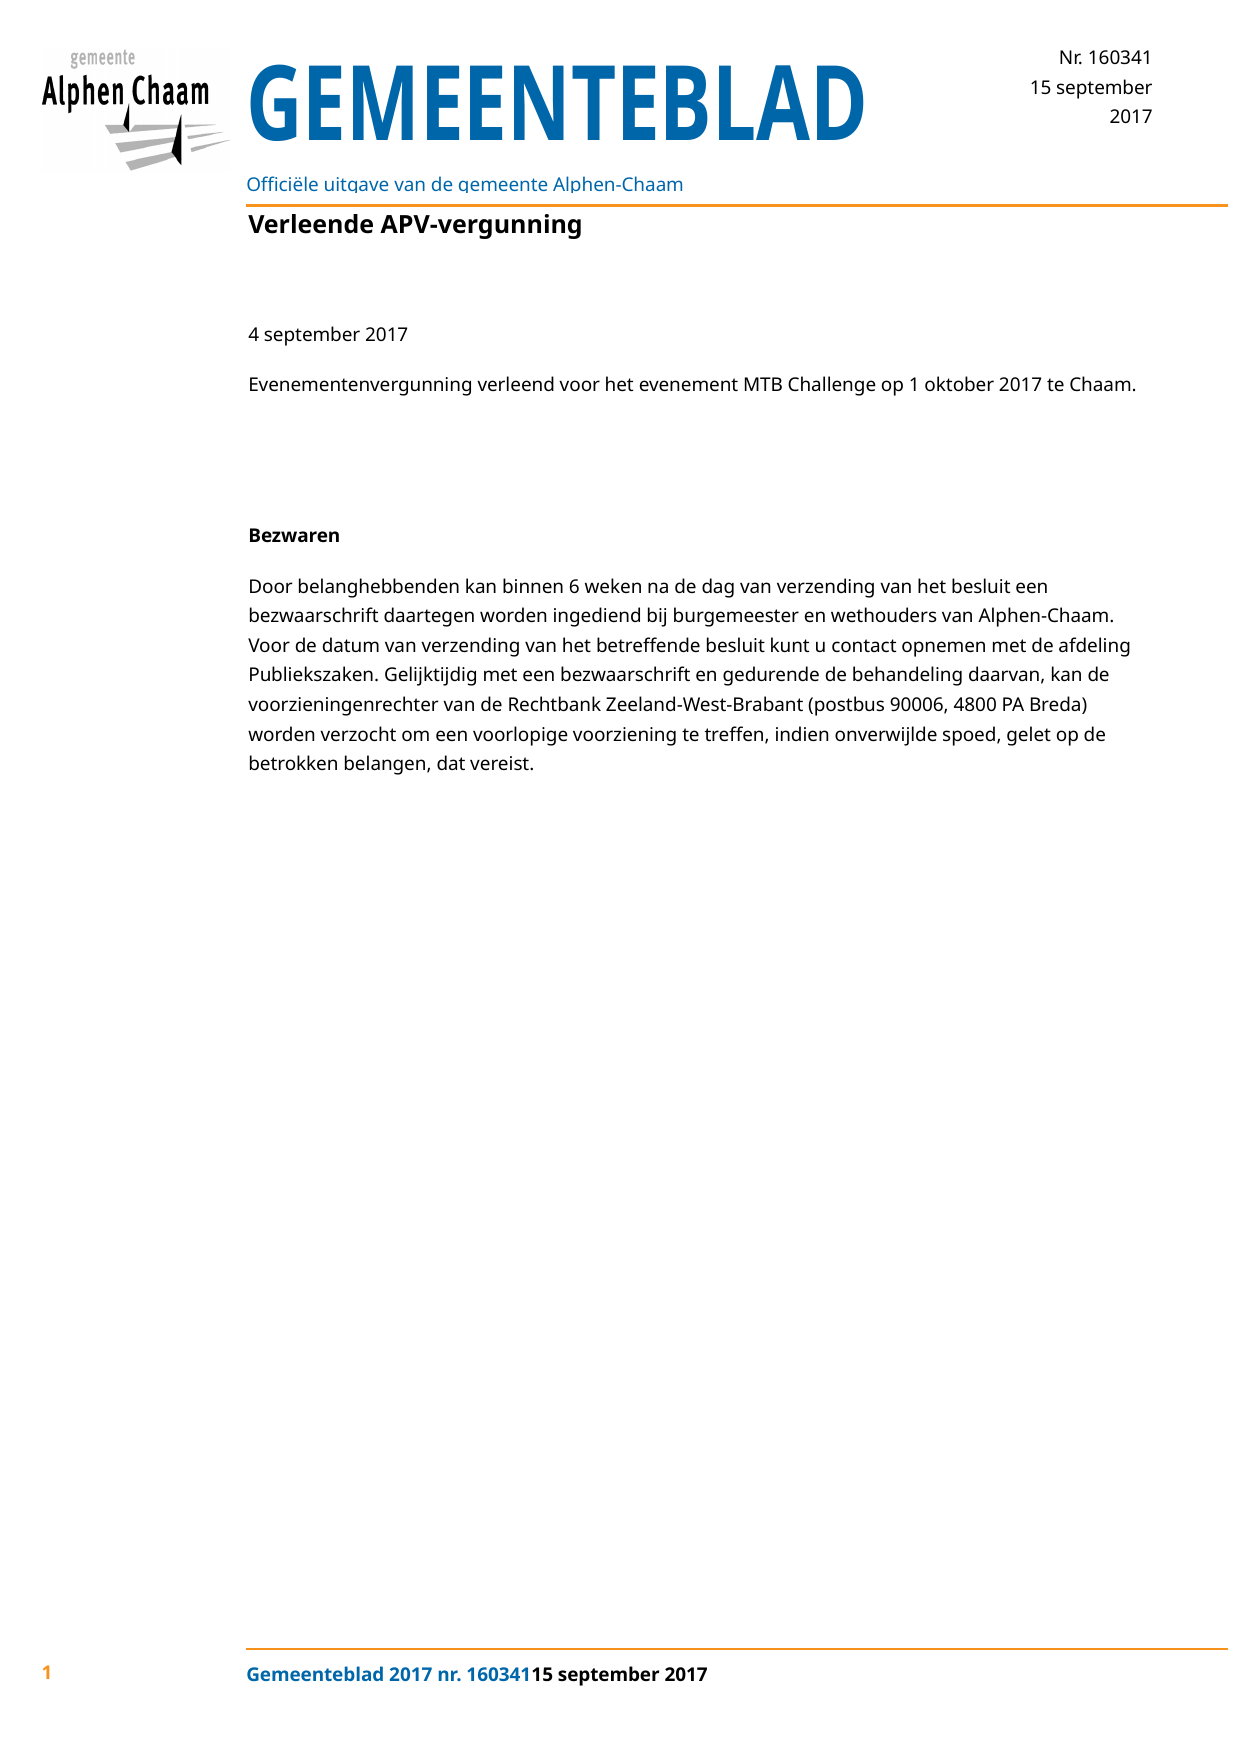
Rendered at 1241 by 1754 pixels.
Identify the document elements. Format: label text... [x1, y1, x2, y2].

text Door belanghebbenden kan binnen 6 weken na de dag van verzending van het besluit een bezwaarschrift daartegen worden ingediend bij burgemeester en wethouders van Alphen-Chaam. Voor de datum van verzending van het betreffende besluit kunt u contact opnemen met de afdeling Publiekszaken. Gelijktijdig met een bezwaarschrift en gedurende de behandeling daarvan, kan de voorzieningenrechter van de Rechtbank Zeeland-West-Brabant (postbus 90006, 4800 PA Breda) worden verzocht om een voorlopige voorziening te treffen, indien onverwijlde spoed, gelet op de betrokken belangen, dat vereist. [248, 573, 1152, 776]
picture [41, 47, 231, 172]
text 4 september 2017 [248, 321, 1152, 346]
text Evenementenvergunning verleend voor het evenement MTB Challenge op 1 oktober 2017 te Chaam. [248, 371, 1152, 397]
text Bezwaren [248, 522, 1152, 548]
text Verleende APV-vergunning [248, 207, 1152, 241]
